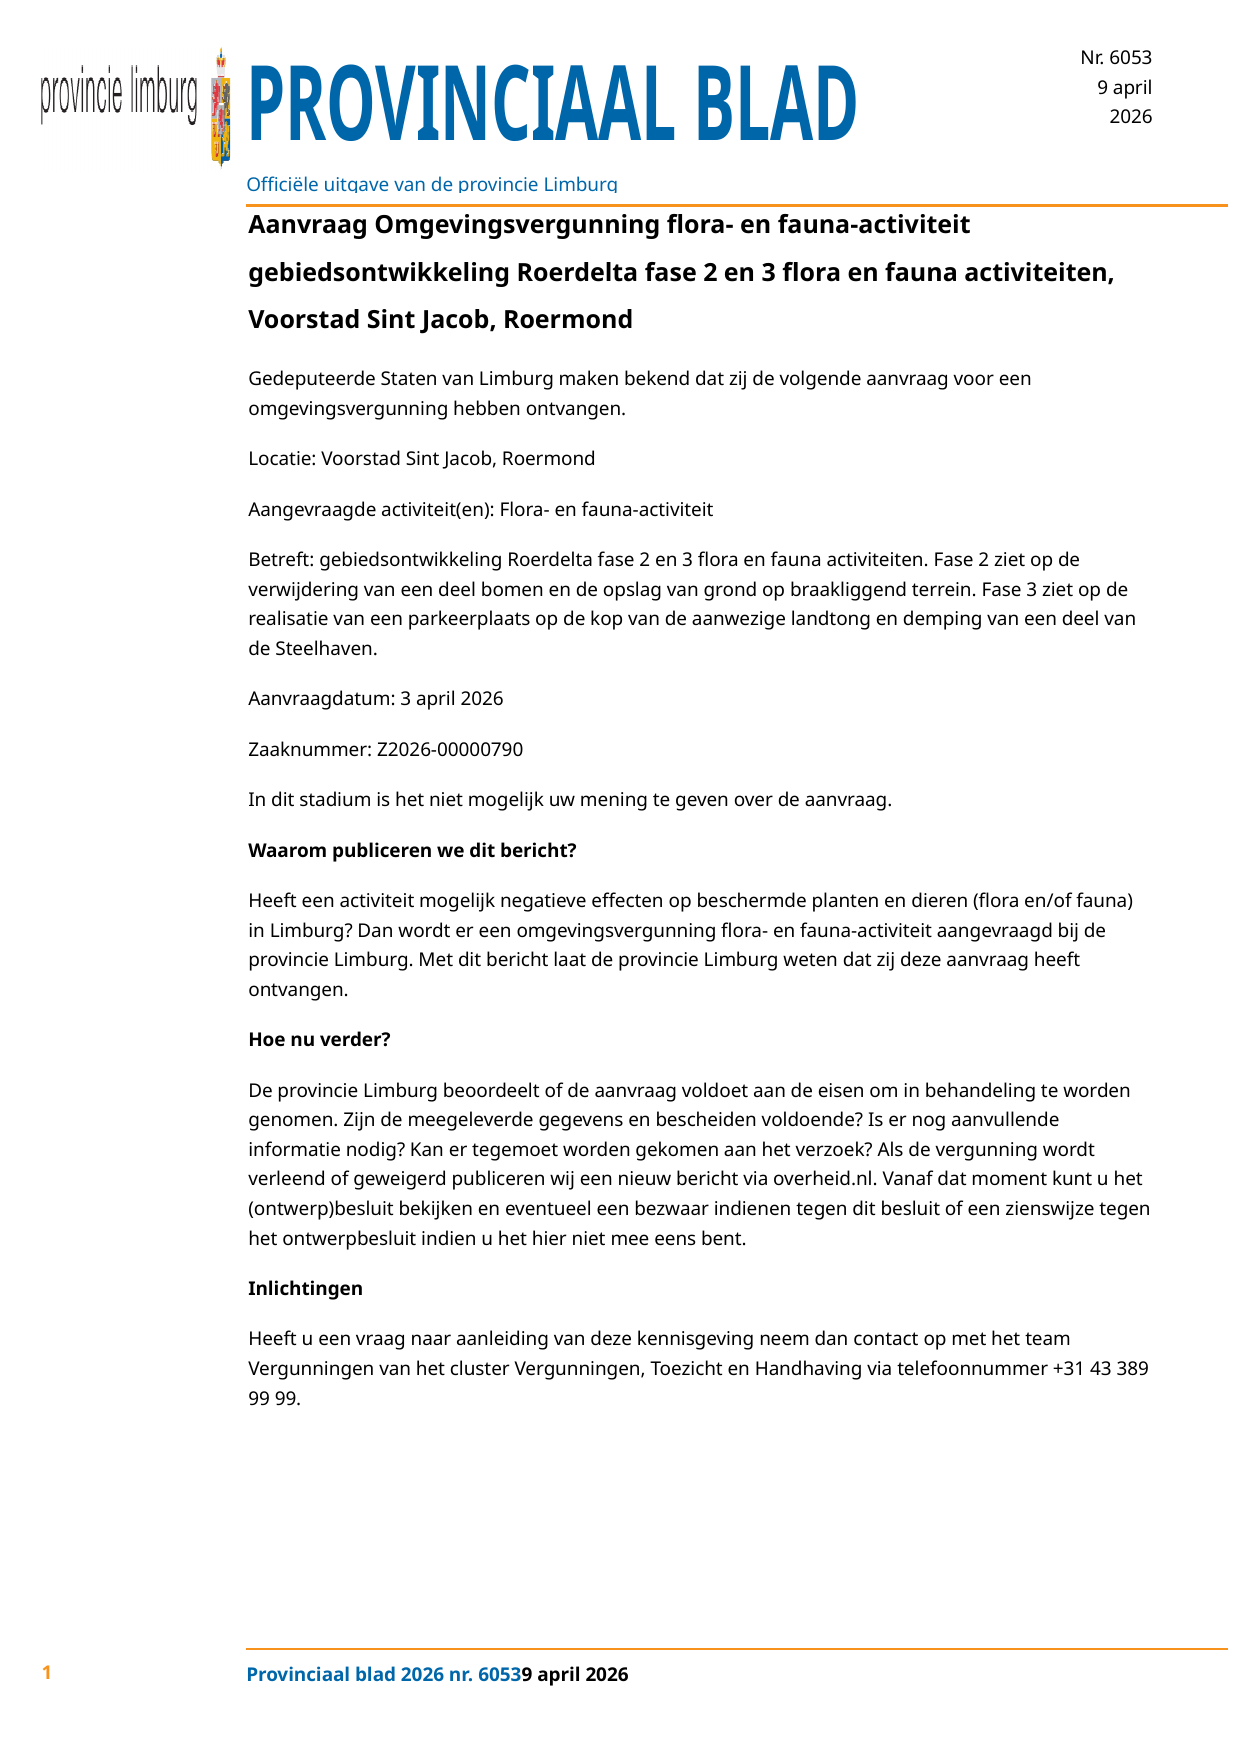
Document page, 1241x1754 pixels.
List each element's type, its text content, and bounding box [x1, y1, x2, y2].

text De provincie Limburg beoordeelt of de aanvraag voldoet aan de eisen om in behandeling te worden genomen. Zijn de meegeleverde gegevens en bescheiden voldoende? Is er nog aanvullende informatie nodig? Kan er tegemoet worden gekomen aan het verzoek? Als de vergunning wordt verleend of geweigerd publiceren wij een nieuw bericht via overheid.nl. Vanaf dat moment kunt u het (ontwerp)besluit bekijken en eventueel een bezwaar indienen tegen dit besluit of een zienswijze tegen het ontwerpbesluit indien u het hier niet mee eens bent. [248, 1077, 1152, 1250]
text Heeft u een vraag naar aanleiding van deze kennisgeving neem dan contact op met het team Vergunningen van het cluster Vergunningen, Toezicht en Handhaving via telefoonnummer +31 43 389 99 99. [248, 1326, 1152, 1410]
text Inlichtingen [248, 1275, 1152, 1301]
text Aanvraagdatum: 3 april 2026 [248, 686, 1152, 711]
picture [41, 47, 231, 172]
text Betreft: gebiedsontwikkeling Roerdelta fase 2 en 3 flora en fauna activiteiten. Fase 2 ziet op de verwijdering van een deel bomen en de opslag van grond op braakliggend terrein. Fase 3 ziet op de realisatie van een parkeerplaats op de kop van de aanwezige landtong en demping van een deel van de Steelhaven. [248, 546, 1152, 661]
text Heeft een activiteit mogelijk negatieve effecten op beschermde planten en dieren (flora en/of fauna) in Limburg? Dan wordt er een omgevingsvergunning flora- en fauna-activiteit aangevraagd bij de provincie Limburg. Met dit bericht laat de provincie Limburg weten dat zij deze aanvraag heeft ontvangen. [248, 887, 1152, 1002]
text Aangevraagde activiteit(en): Flora- en fauna-activiteit [248, 496, 1152, 522]
text Hoe nu verder? [248, 1026, 1152, 1052]
text In dit stadium is het niet mogelijk uw mening te geven over de aanvraag. [248, 786, 1152, 812]
text Zaaknummer: Z2026-00000790 [248, 736, 1152, 762]
text Aanvraag Omgevingsvergunning flora- en fauna-activiteit gebiedsontwikkeling Roerdelta fase 2 en 3 flora en fauna activiteiten, Voorstad Sint Jacob, Roermond [248, 207, 1152, 336]
text Waarom publiceren we dit bericht? [248, 837, 1152, 862]
text Locatie: Voorstad Sint Jacob, Roermond [248, 446, 1152, 471]
text Gedeputeerde Staten van Limburg maken bekend dat zij de volgende aanvraag voor een omgevingsvergunning hebben ontvangen. [248, 366, 1152, 421]
